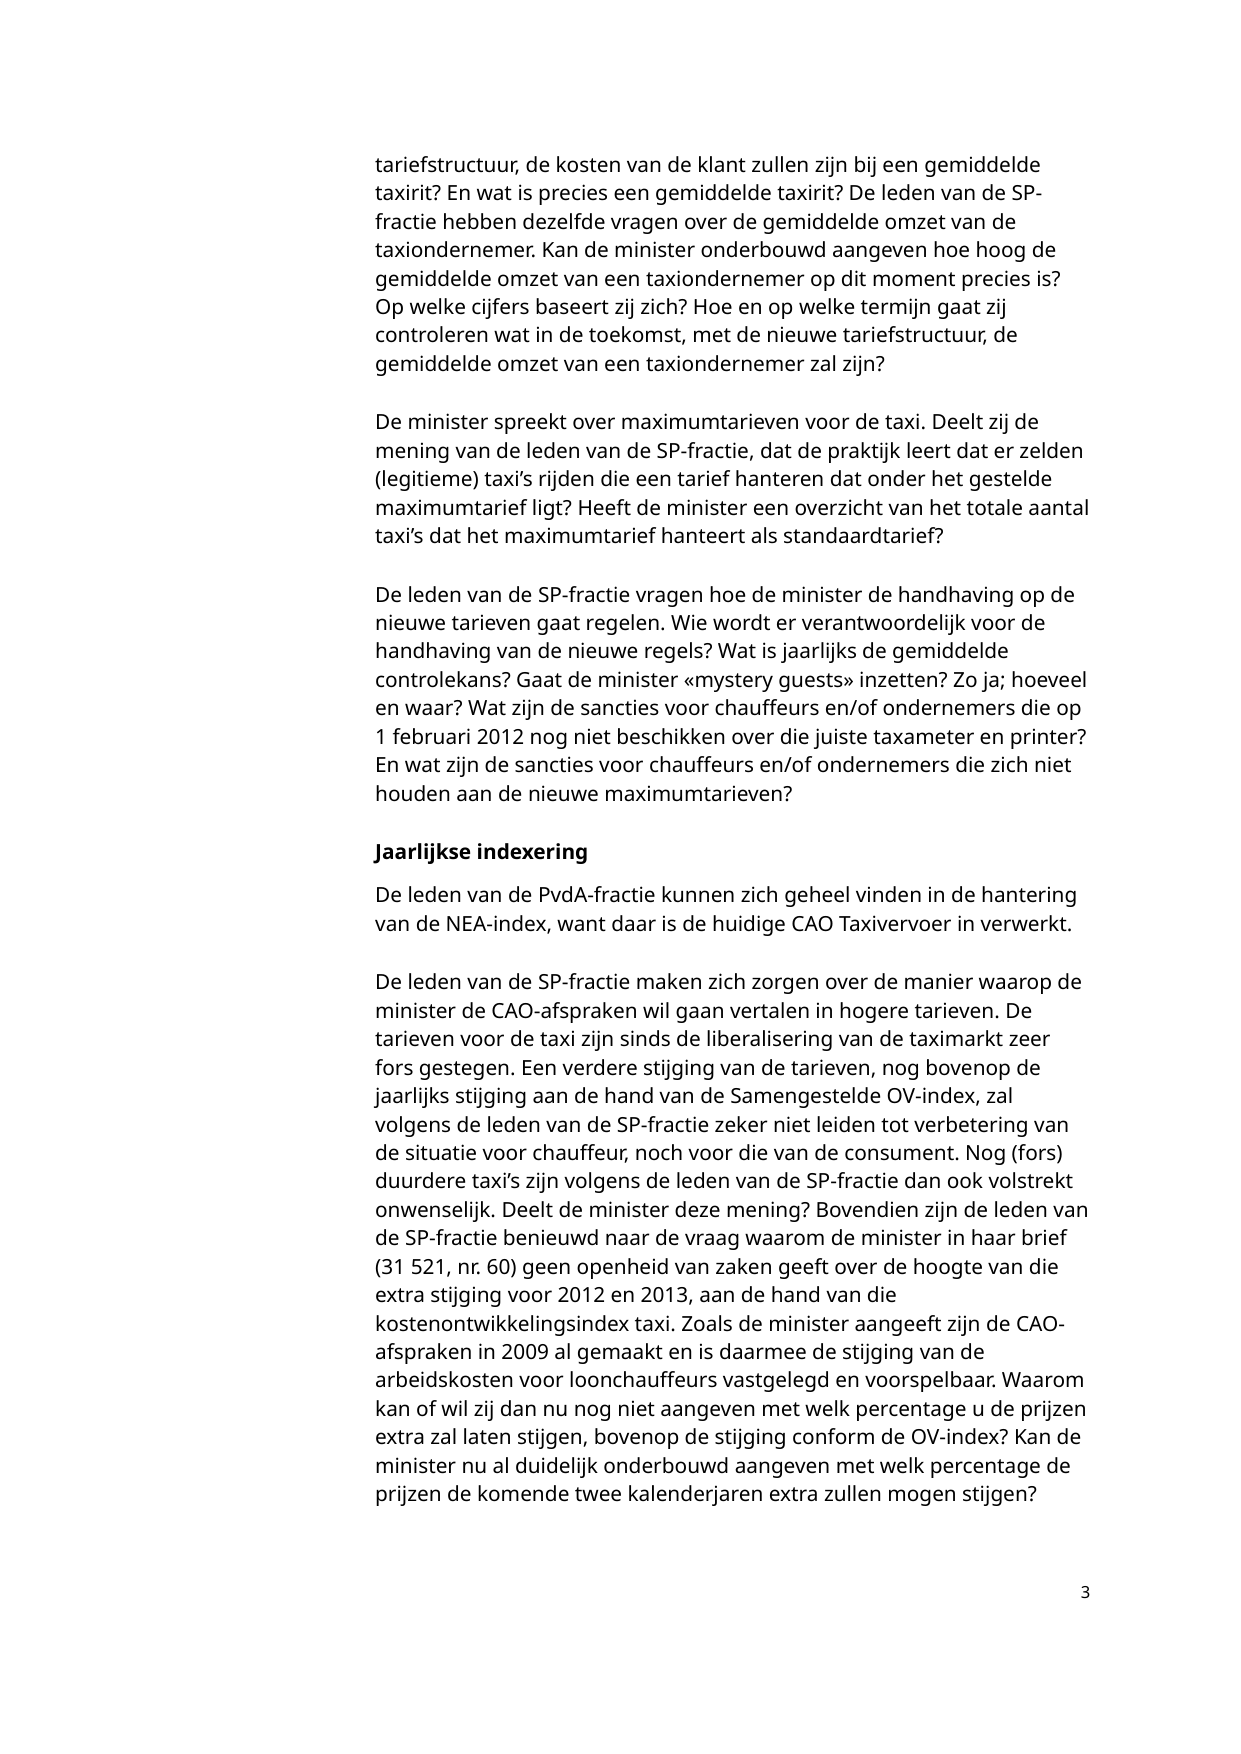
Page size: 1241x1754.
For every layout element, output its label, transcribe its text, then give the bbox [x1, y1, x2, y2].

text tariefstructuur, de kosten van de klant zullen zijn bij een gemiddelde taxirit? En wat is precies een gemiddelde taxirit? De leden van de SP-fractie hebben dezelfde vragen over de gemiddelde omzet van de taxiondernemer. Kan de minister onderbouwd aangeven hoe hoog de gemiddelde omzet van een taxiondernemer op dit moment precies is? Op welke cijfers baseert zij zich? Hoe en op welke termijn gaat zij controleren wat in de toekomst, met de nieuwe tariefstructuur, de gemiddelde omzet van een taxiondernemer zal zijn? [375, 150, 1090, 377]
text De leden van de SP-fractie maken zich zorgen over de manier waarop de minister de CAO-afspraken wil gaan vertalen in hogere tarieven. De tarieven voor de taxi zijn sinds de liberalisering van de taximarkt zeer fors gestegen. Een verdere stijging van de tarieven, nog bovenop de jaarlijks stijging aan de hand van de Samengestelde OV-index, zal volgens de leden van de SP-fractie zeker niet leiden tot verbetering van de situatie voor chauffeur, noch voor die van de consument. Nog (fors) duurdere taxi’s zijn volgens de leden van de SP-fractie dan ook volstrekt onwenselijk. Deelt de minister deze mening? Bovendien zijn de leden van de SP-fractie benieuwd naar de vraag waarom de minister in haar brief (31 521, nr. 60) geen openheid van zaken geeft over de hoogte van die extra stijging voor 2012 en 2013, aan de hand van die kostenontwikkelingsindex taxi. Zoals de minister aangeeft zijn de CAO-afspraken in 2009 al gemaakt en is daarmee de stijging van de arbeidskosten voor loonchauffeurs vastgelegd en voorspelbaar. Waarom kan of wil zij dan nu nog niet aangeven met welk percentage u de prijzen extra zal laten stijgen, bovenop de stijging conform de OV-index? Kan de minister nu al duidelijk onderbouwd aangeven met welk percentage de prijzen de komende twee kalenderjaren extra zullen mogen stijgen? [375, 967, 1090, 1508]
text Jaarlijkse indexering [375, 837, 1090, 866]
text De leden van de SP-fractie vragen hoe de minister de handhaving op de nieuwe tarieven gaat regelen. Wie wordt er verantwoordelijk voor de handhaving van de nieuwe regels? Wat is jaarlijks de gemiddelde controlekans? Gaat de minister «mystery guests» inzetten? Zo ja; hoeveel en waar? Wat zijn de sancties voor chauffeurs en/of ondernemers die op 1 februari 2012 nog niet beschikken over die juiste taxameter en printer? En wat zijn de sancties voor chauffeurs en/of ondernemers die zich niet houden aan de nieuwe maximumtarieven? [375, 580, 1090, 807]
text De minister spreekt over maximumtarieven voor de taxi. Deelt zij de mening van de leden van de SP-fractie, dat de praktijk leert dat er zelden (legitieme) taxi’s rijden die een tarief hanteren dat onder het gestelde maximumtarief ligt? Heeft de minister een overzicht van het totale aantal taxi’s dat het maximumtarief hanteert als standaardtarief? [375, 407, 1090, 550]
text De leden van de PvdA-fractie kunnen zich geheel vinden in de hantering van de NEA-index, want daar is de huidige CAO Taxivervoer in verwerkt. [375, 881, 1090, 937]
